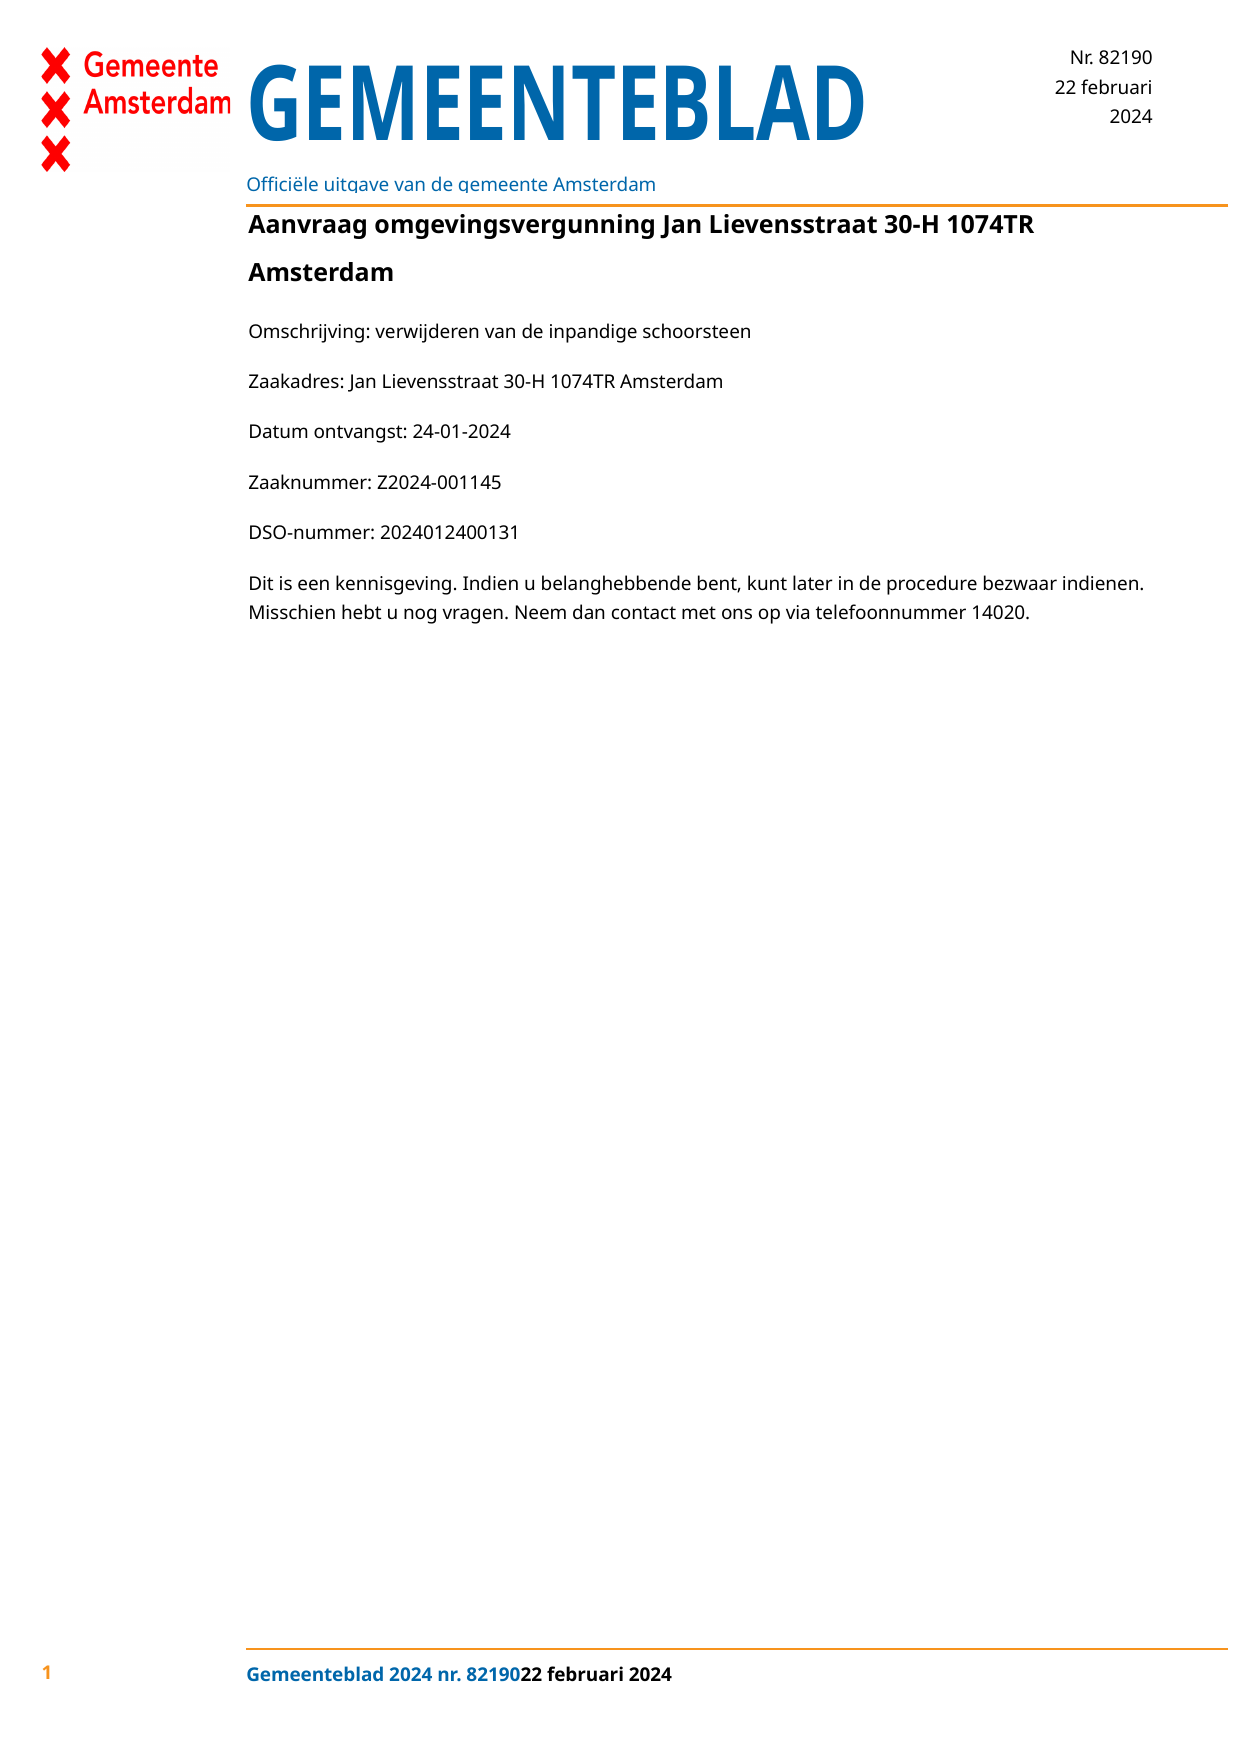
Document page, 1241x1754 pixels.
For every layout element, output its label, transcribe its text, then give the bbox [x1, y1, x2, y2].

text Zaaknummer: Z2024-001145 [248, 469, 1152, 495]
text Dit is een kennisgeving. Indien u belanghebbende bent, kunt later in de procedure bezwaar indienen. Misschien hebt u nog vragen. Neem dan contact met ons op via telefoonnummer 14020. [248, 570, 1152, 625]
text Datum ontvangst: 24-01-2024 [248, 419, 1152, 444]
text Zaakadres: Jan Lievensstraat 30-H 1074TR Amsterdam [248, 368, 1152, 394]
picture [41, 47, 231, 172]
text Omschrijving: verwijderen van de inpandige schoorsteen [248, 318, 1152, 344]
text Aanvraag omgevingsvergunning Jan Lievensstraat 30-H 1074TR Amsterdam [248, 207, 1152, 288]
text DSO-nummer: 2024012400131 [248, 519, 1152, 545]
